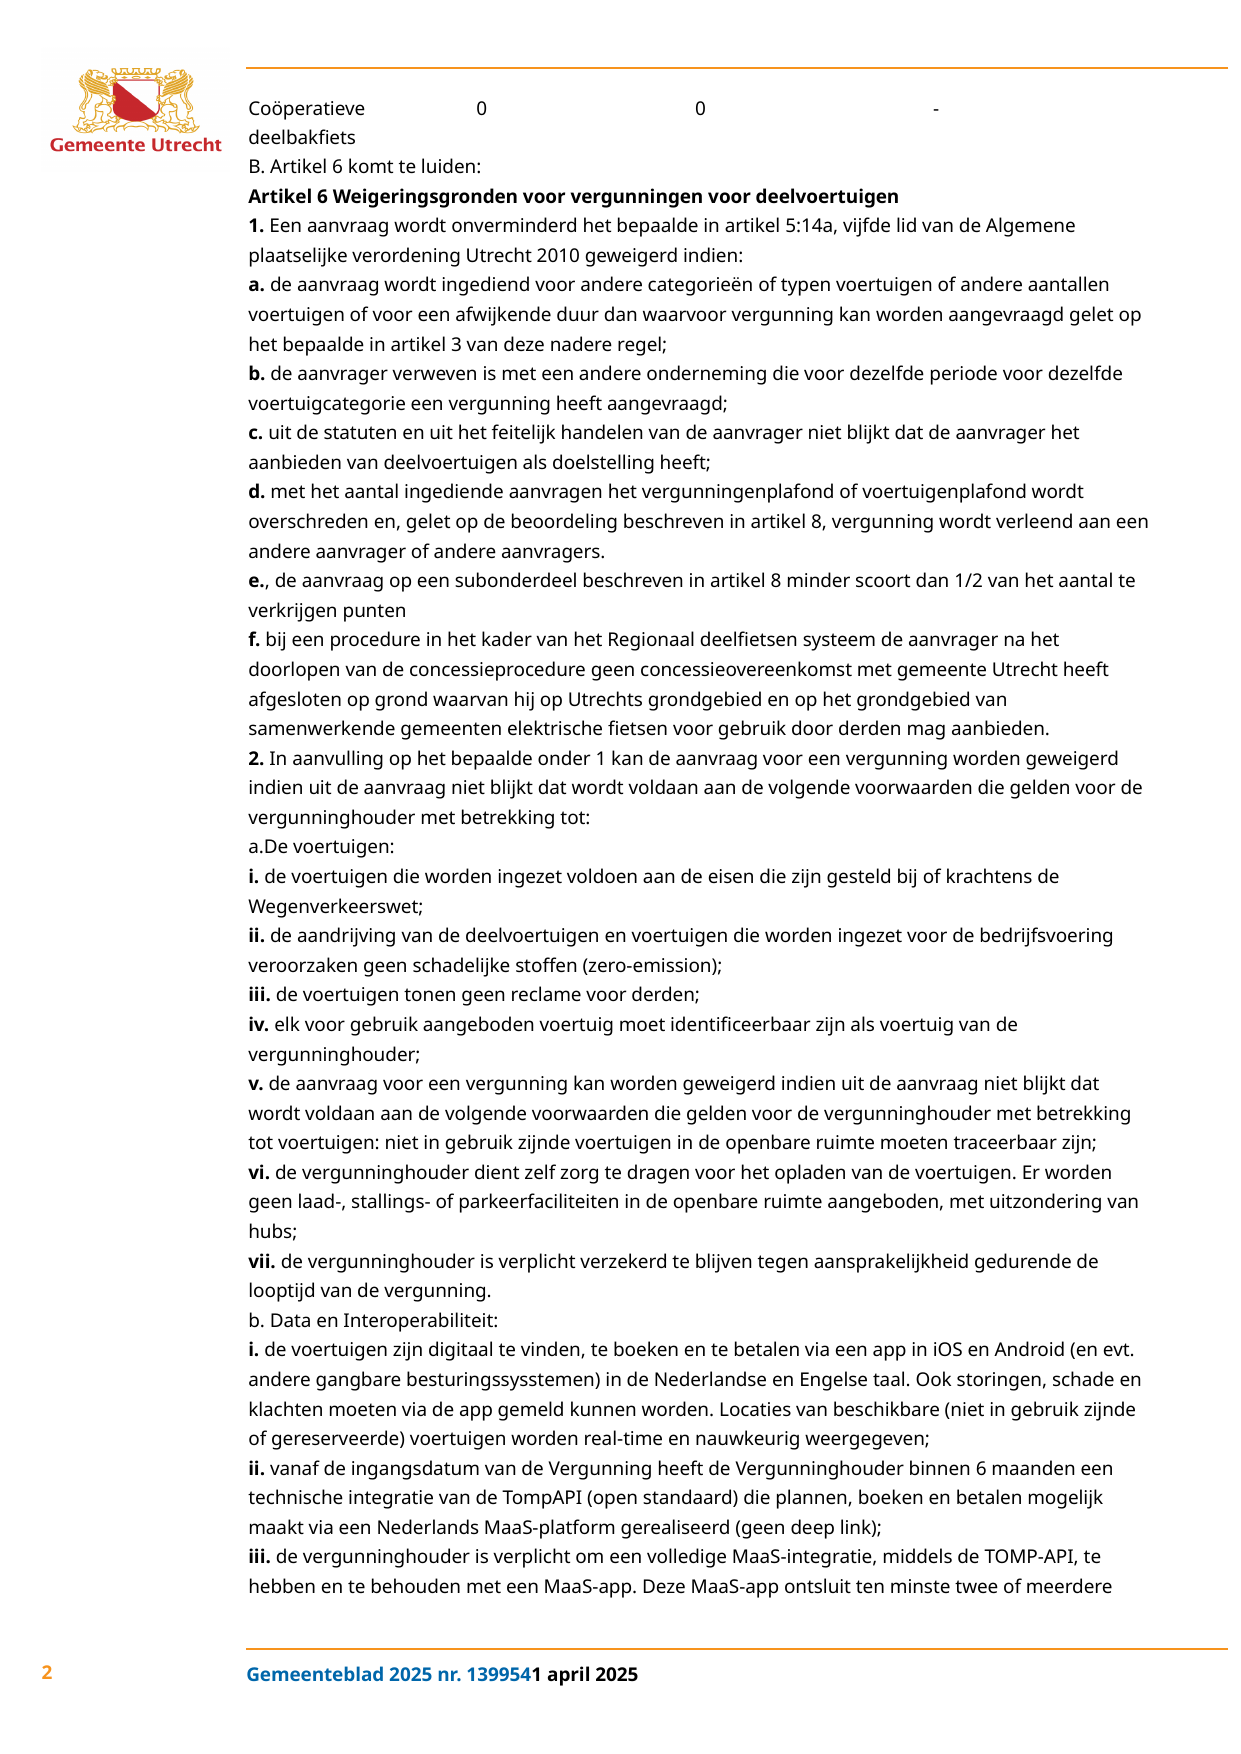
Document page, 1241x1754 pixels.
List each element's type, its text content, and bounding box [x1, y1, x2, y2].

picture [41, 47, 231, 172]
text b. de aanvrager verweven is met een andere onderneming die voor dezelfde periode voor dezelfde voertuigcategorie een vergunning heeft aangevraagd; [248, 360, 1152, 416]
text e., de aanvraag op een subonderdeel beschreven in artikel 8 minder scoort dan 1/2 van het aantal te verkrijgen punten [248, 567, 1152, 623]
text a. de aanvraag wordt ingediend voor andere categorieën of typen voertuigen of andere aantallen voertuigen of voor een afwijkende duur dan waarvoor vergunning kan worden aangevraagd gelet op het bepaalde in artikel 3 van deze nadere regel; [248, 272, 1152, 357]
table_cell 0 [695, 95, 933, 150]
text B. Artikel 6 komt te luiden: [248, 153, 1152, 179]
text b. Data en Interoperabiliteit: [248, 1307, 1152, 1333]
text i. de voertuigen zijn digitaal te vinden, te boeken en te betalen via een app in iOS en Android (en evt. andere gangbare besturingssysstemen) in de Nederlandse en Engelse taal. Ook storingen, schade en klachten moeten via de app gemeld kunnen worden. Locaties van beschikbare (niet in gebruik zijnde of gereserveerde) voertuigen worden real-time en nauwkeurig weergegeven; [248, 1337, 1152, 1451]
text vi. de vergunninghouder dient zelf zorg te dragen voor het opladen van de voertuigen. Er worden geen laad-, stallings- of parkeerfaciliteiten in de openbare ruimte aangeboden, met uitzondering van hubs; [248, 1159, 1152, 1244]
text ii. vanaf de ingangsdatum van de Vergunning heeft de Vergunninghouder binnen 6 maanden een technische integratie van de TompAPI (open standaard) die plannen, boeken en betalen mogelijk maakt via een Nederlands MaaS-platform gerealiseerd (geen deep link); [248, 1455, 1152, 1540]
text iii. de vergunninghouder is verplicht om een volledige MaaS-integratie, middels de TOMP-API, te hebben en te behouden met een MaaS-app. Deze MaaS-app ontsluit ten minste twee of meerdere [248, 1544, 1152, 1599]
text Artikel 6 Weigeringsgronden voor vergunningen voor deelvoertuigen [248, 183, 1152, 209]
text iii. de voertuigen tonen geen reclame voor derden; [248, 982, 1152, 1007]
text c. uit de statuten en uit het feitelijk handelen van de aanvrager niet blijkt dat de aanvrager het aanbieden van deelvoertuigen als doelstelling heeft; [248, 419, 1152, 475]
text 2. In aanvulling op het bepaalde onder 1 kan de aanvraag voor een vergunning worden geweigerd indien uit de aanvraag niet blijkt dat wordt voldaan aan de volgende voorwaarden die gelden voor de vergunninghouder met betrekking tot: [248, 745, 1152, 830]
table_cell 0 [476, 95, 695, 150]
table_cell Coöperatieve deelbakfiets [248, 95, 476, 150]
text iv. elk voor gebruik aangeboden voertuig moet identificeerbaar zijn als voertuig van de vergunninghouder; [248, 1011, 1152, 1067]
text i. de voertuigen die worden ingezet voldoen aan de eisen die zijn gesteld bij of krachtens de Wegenverkeerswet; [248, 863, 1152, 919]
table_cell - [933, 95, 1152, 150]
text a.De voertuigen: [248, 834, 1152, 859]
text ii. de aandrijving van de deelvoertuigen en voertuigen die worden ingezet voor de bedrijfsvoering veroorzaken geen schadelijke stoffen (zero-emission); [248, 922, 1152, 978]
text 1. Een aanvraag wordt onverminderd het bepaalde in artikel 5:14a, vijfde lid van de Algemene plaatselijke verordening Utrecht 2010 geweigerd indien: [248, 212, 1152, 268]
text d. met het aantal ingediende aanvragen het vergunningenplafond of voertuigenplafond wordt overschreden en, gelet op de beoordeling beschreven in artikel 8, vergunning wordt verleend aan een andere aanvrager of andere aanvragers. [248, 479, 1152, 564]
text vii. de vergunninghouder is verplicht verzekerd te blijven tegen aansprakelijkheid gedurende de looptijd van de vergunning. [248, 1248, 1152, 1303]
text f. bij een procedure in het kader van het Regionaal deelfietsen systeem de aanvrager na het doorlopen van de concessieprocedure geen concessieovereenkomst met gemeente Utrecht heeft afgesloten op grond waarvan hij op Utrechts grondgebied en op het grondgebied van samenwerkende gemeenten elektrische fietsen voor gebruik door derden mag aanbieden. [248, 627, 1152, 741]
text v. de aanvraag voor een vergunning kan worden geweigerd indien uit de aanvraag niet blijkt dat wordt voldaan aan de volgende voorwaarden die gelden voor de vergunninghouder met betrekking tot voertuigen: niet in gebruik zijnde voertuigen in de openbare ruimte moeten traceerbaar zijn; [248, 1070, 1152, 1155]
